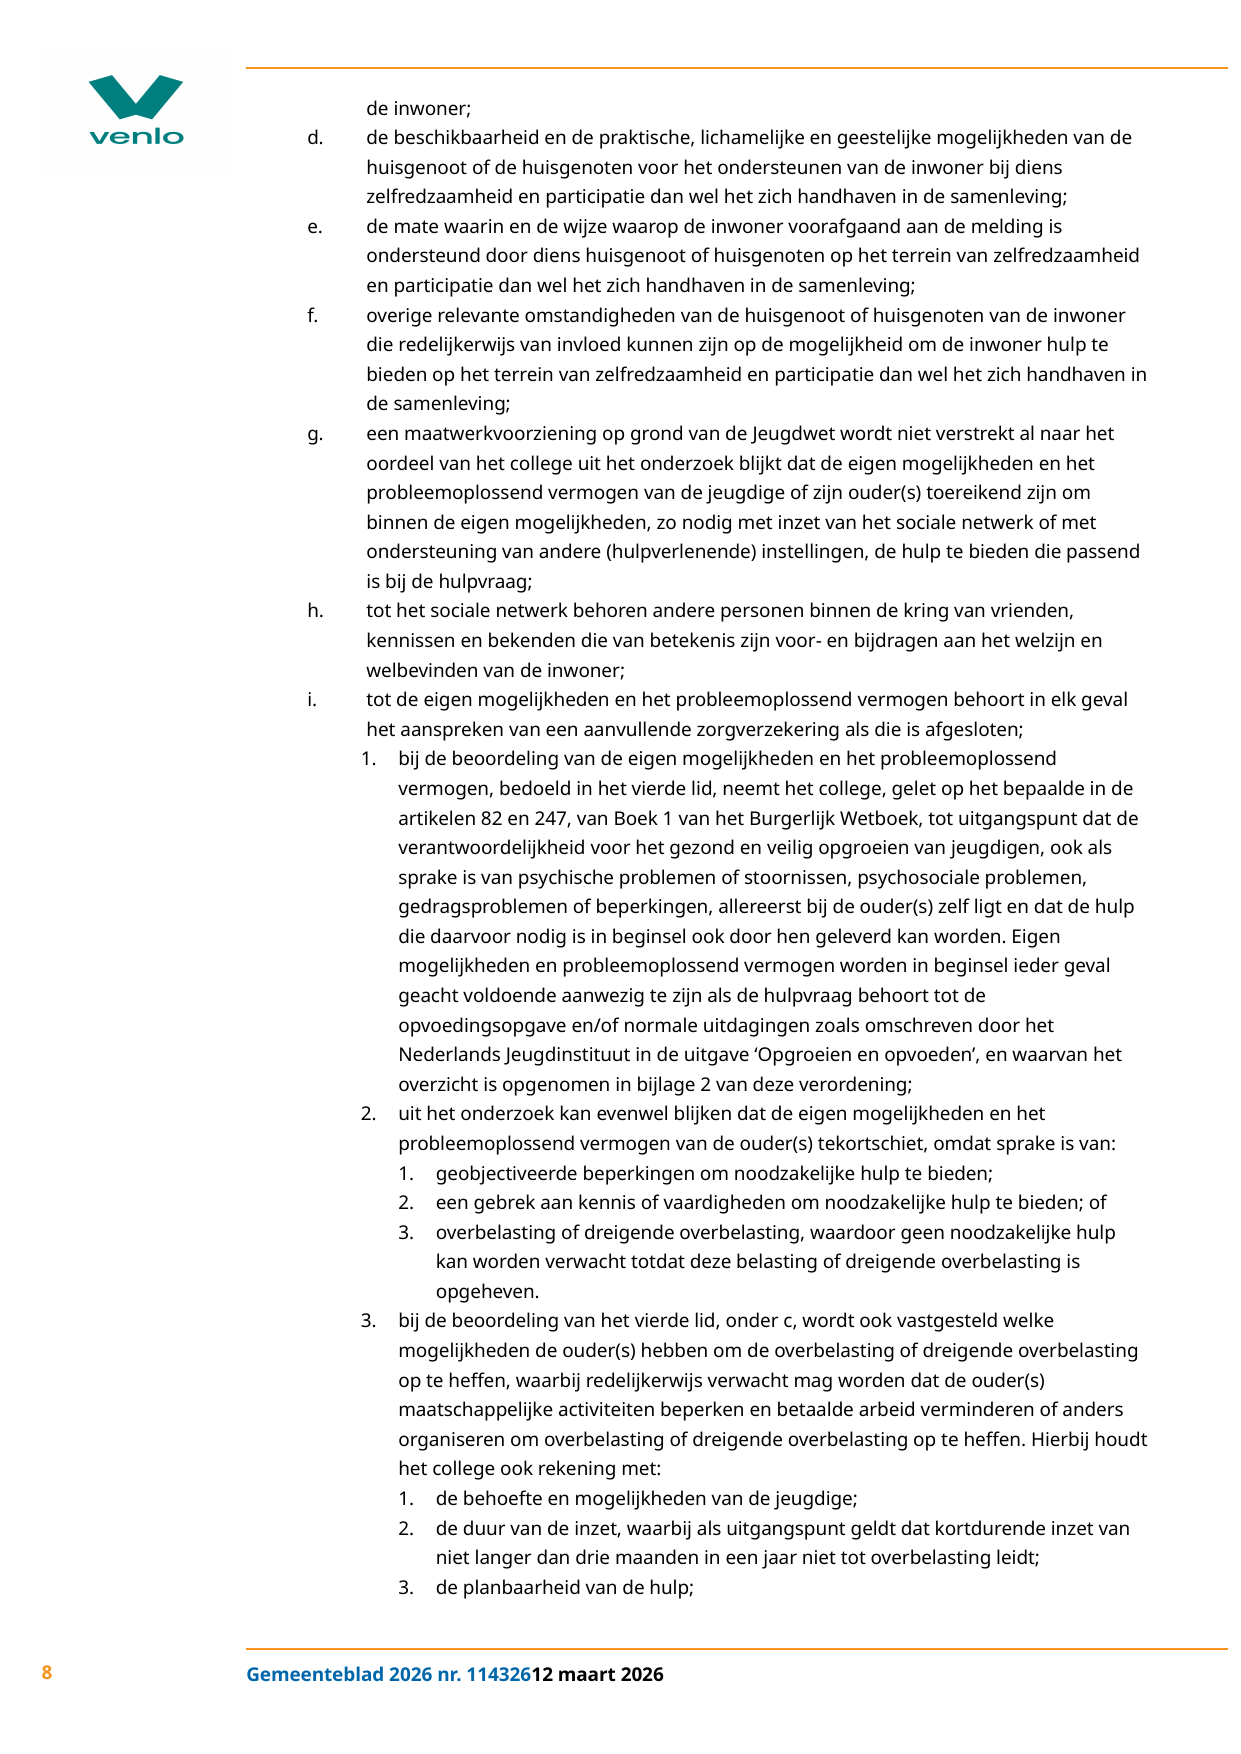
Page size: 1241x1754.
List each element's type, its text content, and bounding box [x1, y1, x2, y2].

list de beschikbaarheid en de praktische, lichamelijke en geestelijke mogelijkheden van de huisgenoot of de huisgenoten voor het ondersteunen van de inwoner bij diens zelfredzaamheid en participatie dan wel het zich handhaven in de samenleving; [307, 124, 1152, 209]
picture [41, 47, 231, 172]
list bij de beoordeling van de eigen mogelijkheden en het probleemoplossend vermogen, bedoeld in het vierde lid, neemt het college, gelet op het bepaalde in de artikelen 82 en 247, van Boek 1 van het Burgerlijk Wetboek, tot uitgangspunt dat de verantwoordelijkheid voor het gezond en veilig opgroeien van jeugdigen, ook als sprake is van psychische problemen of stoornissen, psychosociale problemen, gedragsproblemen of beperkingen, allereerst bij de ouder(s) zelf ligt en dat de hulp die daarvoor nodig is in beginsel ook door hen geleverd kan worden. Eigen mogelijkheden en probleemoplossend vermogen worden in beginsel ieder geval geacht voldoende aanwezig te zijn als de hulpvraag behoort tot de opvoedingsopgave en/of normale uitdagingen zoals omschreven door het Nederlands Jeugdinstituut in de uitgave ‘Opgroeien en opvoeden’, en waarvan het overzicht is opgenomen in bijlage 2 van deze verordening; [361, 746, 1152, 1097]
list de inwoner; [307, 95, 1152, 121]
list een gebrek aan kennis of vaardigheden om noodzakelijke hulp te bieden; of [398, 1189, 1152, 1215]
list de mate waarin en de wijze waarop de inwoner voorafgaand aan de melding is ondersteund door diens huisgenoot of huisgenoten op het terrein van zelfredzaamheid en participatie dan wel het zich handhaven in de samenleving; [307, 213, 1152, 298]
list geobjectiveerde beperkingen om noodzakelijke hulp te bieden; [398, 1160, 1152, 1186]
list de behoefte en mogelijkheden van de jeugdige; [398, 1485, 1152, 1511]
list de planbaarheid van de hulp; [398, 1574, 1152, 1600]
list tot het sociale netwerk behoren andere personen binnen de kring van vrienden, kennissen en bekenden die van betekenis zijn voor- en bijdragen aan het welzijn en welbevinden van de inwoner; [307, 598, 1152, 683]
list de duur van de inzet, waarbij als uitgangspunt geldt dat kortdurende inzet van niet langer dan drie maanden in een jaar niet tot overbelasting leidt; [398, 1515, 1152, 1570]
list overige relevante omstandigheden van de huisgenoot of huisgenoten van de inwoner die redelijkerwijs van invloed kunnen zijn op de mogelijkheid om de inwoner hulp te bieden op het terrein van zelfredzaamheid en participatie dan wel het zich handhaven in de samenleving; [307, 302, 1152, 416]
list uit het onderzoek kan evenwel blijken dat de eigen mogelijkheden en het probleemoplossend vermogen van de ouder(s) tekortschiet, omdat sprake is van: [361, 1101, 1152, 1156]
list tot de eigen mogelijkheden en het probleemoplossend vermogen behoort in elk geval het aanspreken van een aanvullende zorgverzekering als die is afgesloten; [307, 686, 1152, 742]
list bij de beoordeling van het vierde lid, onder c, wordt ook vastgesteld welke mogelijkheden de ouder(s) hebben om de overbelasting of dreigende overbelasting op te heffen, waarbij redelijkerwijs verwacht mag worden dat de ouder(s) maatschappelijke activiteiten beperken en betaalde arbeid verminderen of anders organiseren om overbelasting of dreigende overbelasting op te heffen. Hierbij houdt het college ook rekening met: [361, 1308, 1152, 1481]
list overbelasting of dreigende overbelasting, waardoor geen noodzakelijke hulp kan worden verwacht totdat deze belasting of dreigende overbelasting is opgeheven. [398, 1219, 1152, 1304]
list een maatwerkvoorziening op grond van de Jeugdwet wordt niet verstrekt al naar het oordeel van het college uit het onderzoek blijkt dat de eigen mogelijkheden en het probleemoplossend vermogen van de jeugdige of zijn ouder(s) toereikend zijn om binnen de eigen mogelijkheden, zo nodig met inzet van het sociale netwerk of met ondersteuning van andere (hulpverlenende) instellingen, de hulp te bieden die passend is bij de hulpvraag; [307, 420, 1152, 594]
